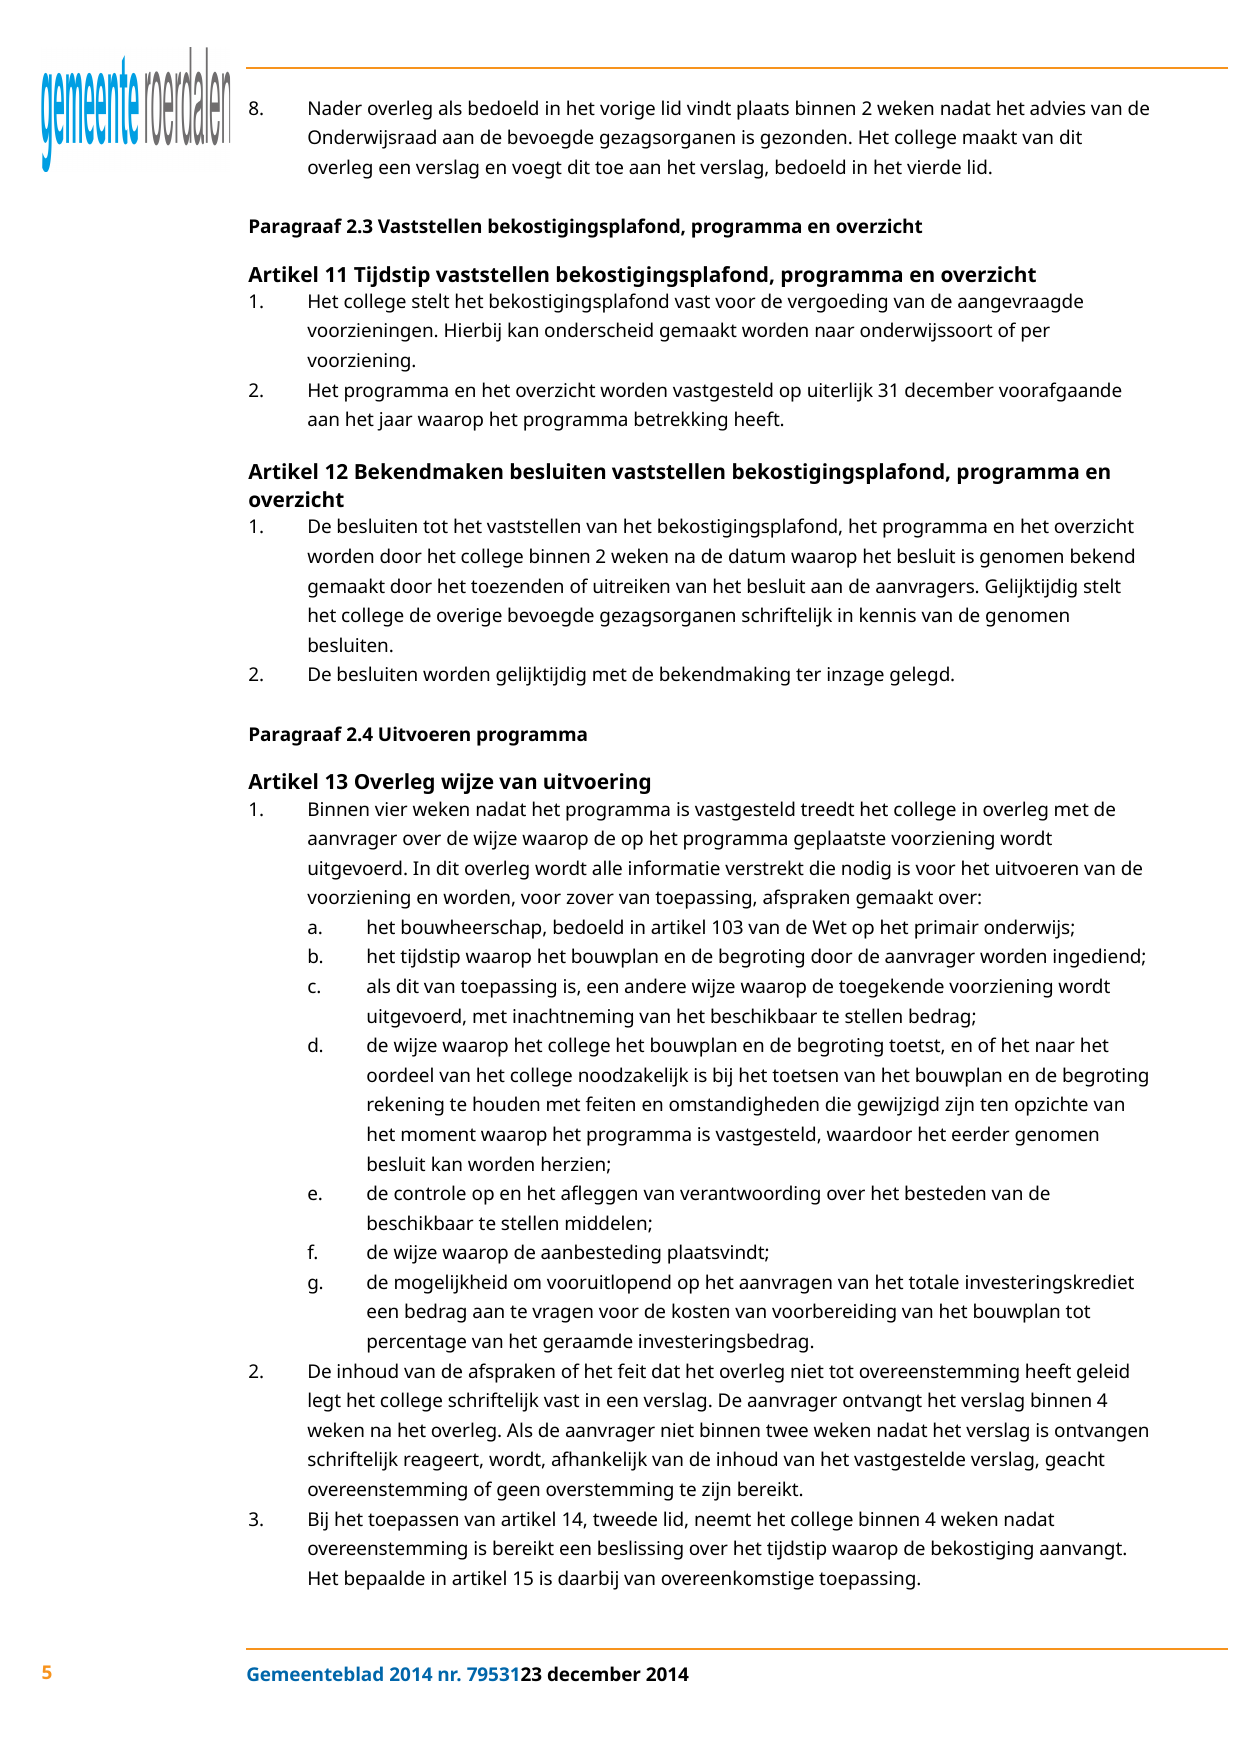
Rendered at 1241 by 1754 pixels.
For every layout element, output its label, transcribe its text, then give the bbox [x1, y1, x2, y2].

list de wijze waarop het college het bouwplan en de begroting toetst, en of het naar het oordeel van het college noodzakelijk is bij het toetsen van het bouwplan en de begroting rekening te houden met feiten en omstandigheden die gewijzigd zijn ten opzichte van het moment waarop het programma is vastgesteld, waardoor het eerder genomen besluit kan worden herzien; [307, 1032, 1152, 1177]
list De besluiten tot het vaststellen van het bekostigingsplafond, het programma en het overzicht worden door het college binnen 2 weken na de datum waarop het besluit is genomen bekend gemaakt door het toezenden of uitreiken van het besluit aan de aanvragers. Gelijktijdig stelt het college de overige bevoegde gezagsorganen schriftelijk in kennis van de genomen besluiten. [248, 514, 1152, 658]
list de mogelijkheid om vooruitlopend op het aanvragen van het totale investeringskrediet een bedrag aan te vragen voor de kosten van voorbereiding van het bouwplan tot percentage van het geraamde investeringsbedrag. [307, 1269, 1152, 1354]
list Bij het toepassen van artikel 14, tweede lid, neemt het college binnen 4 weken nadat overeenstemming is bereikt een beslissing over het tijdstip waarop de bekostiging aanvangt. Het bepaalde in artikel 15 is daarbij van overeenkomstige toepassing. [248, 1506, 1152, 1591]
text Artikel 13 Overleg wijze van uitvoering [248, 767, 1152, 796]
list De besluiten worden gelijktijdig met de bekendmaking ter inzage gelegd. [248, 662, 1152, 687]
list De inhoud van de afspraken of het feit dat het overleg niet tot overeenstemming heeft geleid legt het college schriftelijk vast in een verslag. De aanvrager ontvangt het verslag binnen 4 weken na het overleg. Als de aanvrager niet binnen twee weken nadat het verslag is ontvangen schriftelijk reageert, wordt, afhankelijk van de inhoud van het vastgestelde verslag, geacht overeenstemming of geen overstemming te zijn bereikt. [248, 1358, 1152, 1502]
list Nader overleg als bedoeld in het vorige lid vindt plaats binnen 2 weken nadat het advies van de Onderwijsraad aan de bevoegde gezagsorganen is gezonden. Het college maakt van dit overleg een verslag en voegt dit toe aan het verslag, bedoeld in het vierde lid. [248, 95, 1152, 180]
text Artikel 12 Bekendmaken besluiten vaststellen bekostigingsplafond, programma en overzicht [248, 457, 1152, 514]
text Artikel 11 Tijdstip vaststellen bekostigingsplafond, programma en overzicht [248, 260, 1152, 288]
text Paragraaf 2.3 Vaststellen bekostigingsplafond, programma en overzicht [248, 213, 1152, 239]
list het tijdstip waarop het bouwplan en de begroting door de aanvrager worden ingediend; [307, 944, 1152, 969]
list als dit van toepassing is, een andere wijze waarop de toegekende voorziening wordt uitgevoerd, met inachtneming van het beschikbaar te stellen bedrag; [307, 973, 1152, 1029]
list de controle op en het afleggen van verantwoording over het besteden van de beschikbaar te stellen middelen; [307, 1180, 1152, 1236]
list Het programma en het overzicht worden vastgesteld op uiterlijk 31 december voorafgaande aan het jaar waarop het programma betrekking heeft. [248, 377, 1152, 432]
list Binnen vier weken nadat het programma is vastgesteld treedt het college in overleg met de aanvrager over de wijze waarop de op het programma geplaatste voorziening wordt uitgevoerd. In dit overleg wordt alle informatie verstrekt die nodig is voor het uitvoeren van de voorziening en worden, voor zover van toepassing, afspraken gemaakt over: [248, 796, 1152, 910]
list de wijze waarop de aanbesteding plaatsvindt; [307, 1239, 1152, 1265]
list het bouwheerschap, bedoeld in artikel 103 van de Wet op het primair onderwijs; [307, 914, 1152, 940]
picture [41, 47, 231, 172]
list Het college stelt het bekostigingsplafond vast voor de vergoeding van de aangevraagde voorzieningen. Hierbij kan onderscheid gemaakt worden naar onderwijssoort of per voorziening. [248, 288, 1152, 373]
picture [41, 134, 48, 172]
text Paragraaf 2.4 Uitvoeren programma [248, 721, 1152, 747]
